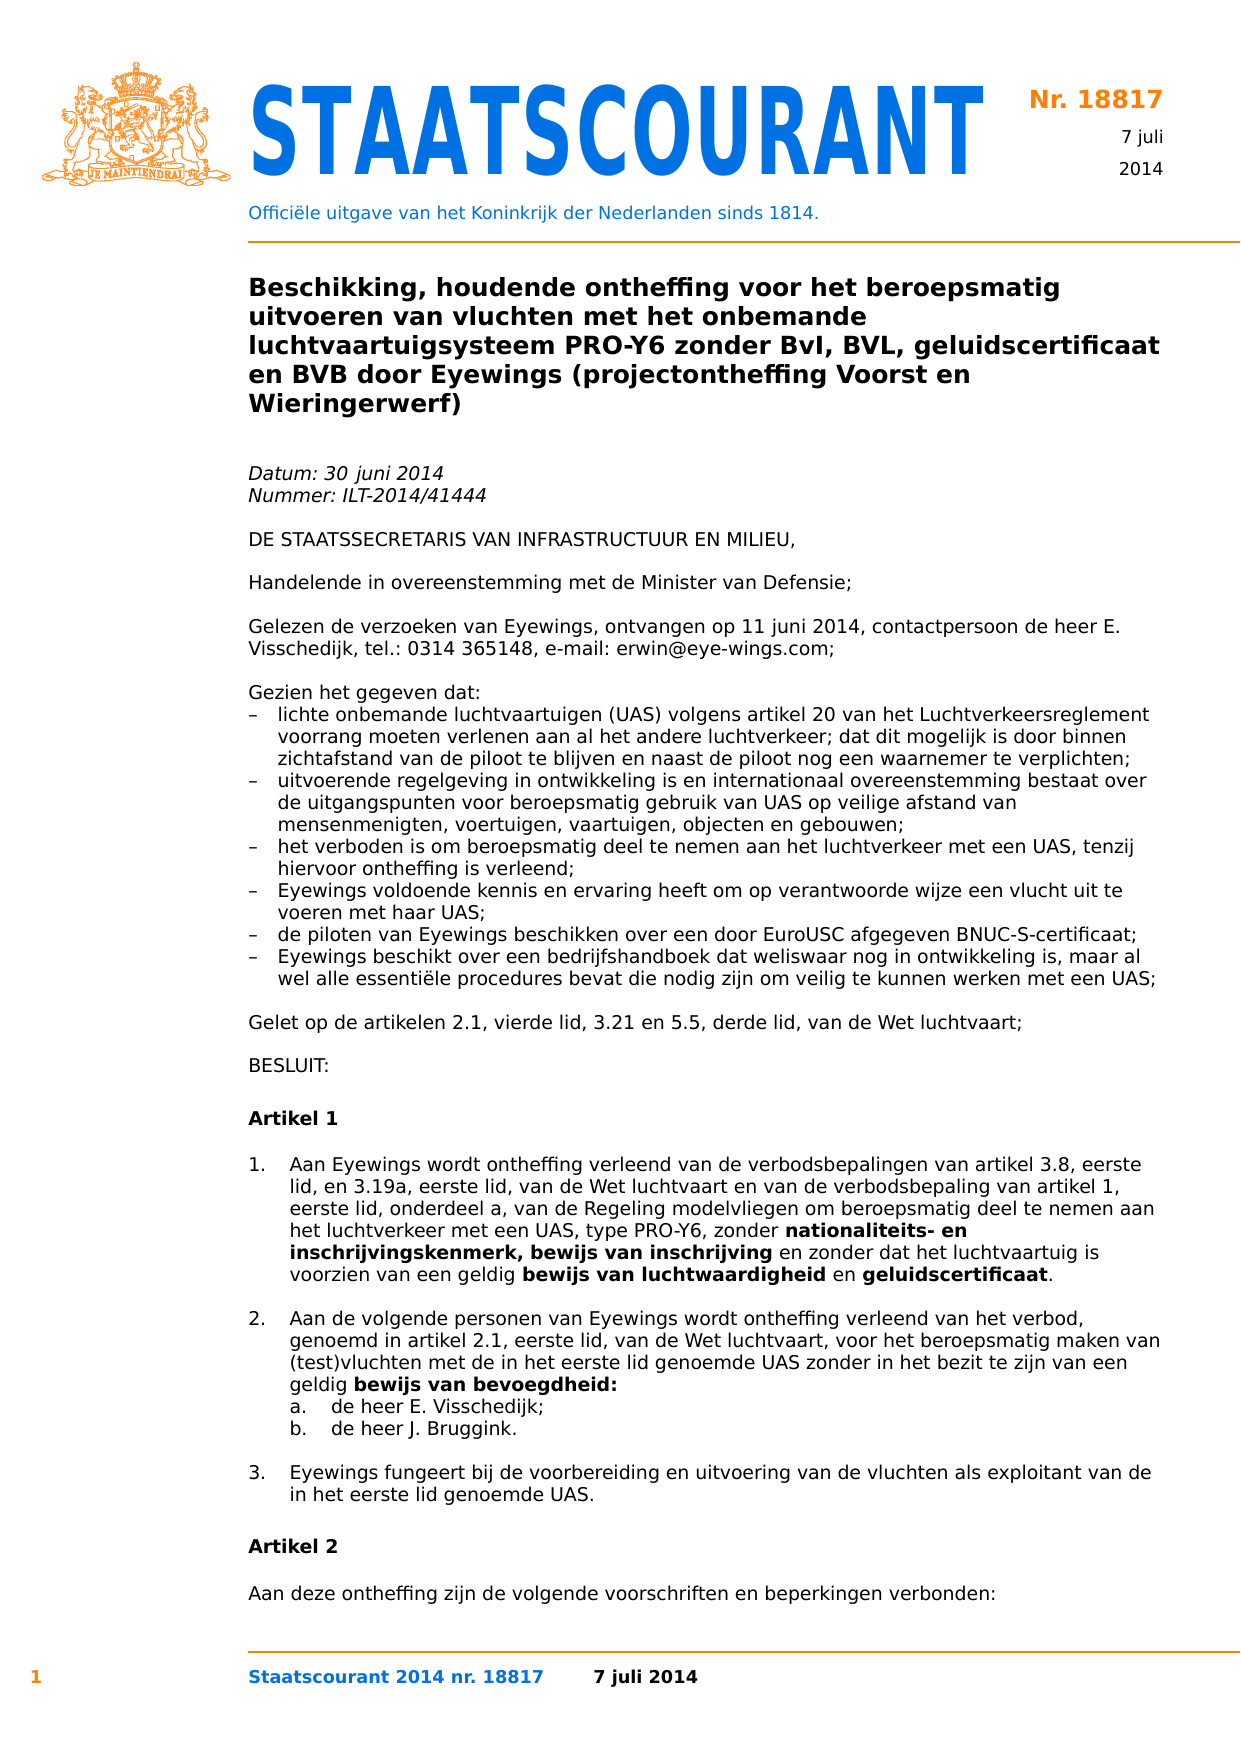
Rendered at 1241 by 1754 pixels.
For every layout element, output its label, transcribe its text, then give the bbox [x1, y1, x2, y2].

text Handelende in overeenstemming met de Minister van Defensie; [248, 572, 1163, 594]
text Nummer: ILT-2014/41444 [248, 484, 1163, 507]
text Gelezen de verzoeken van Eyewings, ontvangen op 11 juni 2014, contactpersoon de heer E. Visschedijk, tel.: 0314 365148, e-mail: erwin@eye-wings.com; [248, 616, 1163, 660]
text BESLUIT: [248, 1055, 1163, 1077]
text Gezien het gegeven dat: [248, 682, 1163, 704]
table_cell 2014 [998, 153, 1240, 203]
text DE STAATSSECRETARIS VAN INFRASTRUCTUUR EN MILIEU, [248, 528, 1163, 550]
text Aan deze ontheffing zijn de volgende voorschriften en beperkingen verbonden: [248, 1583, 1163, 1605]
text – lichte onbemande luchtvaartuigen (UAS) volgens artikel 20 van het Luchtverkeersreglement voorrang moeten verlenen aan al het andere luchtverkeer; dat dit mogelijk is door binnen zichtafstand van de piloot te blijven en naast de piloot nog een waarnemer te verplichten; [248, 704, 1163, 770]
table_header STAATSCOURANT [248, 62, 998, 203]
text 1. Aan Eyewings wordt ontheffing verleend van de verbodsbepalingen van artikel 3.8, eerste lid, en 3.19a, eerste lid, van de Wet luchtvaart en van de verbodsbepaling van artikel 1, eerste lid, onderdeel a, van de Regeling modelvliegen om beroepsmatig deel te nemen aan het luchtverkeer met een UAS, type PRO-Y6, zonder nationaliteits- en inschrijvingskenmerk, bewijs van inschrijving en zonder dat het luchtvaartuig is voorzien van een geldig bewijs van luchtwaardigheid en geluidscertificaat. [248, 1154, 1163, 1286]
text 3. Eyewings fungeert bij de voorbereiding en uitvoering van de vluchten als exploitant van de in het eerste lid genoemde UAS. [248, 1462, 1163, 1506]
text – het verboden is om beroepsmatig deel te nemen aan het luchtverkeer met een UAS, tenzij hiervoor ontheffing is verleend; [248, 836, 1163, 880]
text – de piloten van Eyewings beschikken over een door EuroUSC afgegeven BNUC-S-certificaat; [248, 924, 1163, 946]
text – Eyewings voldoende kennis en ervaring heeft om op verantwoorde wijze een vlucht uit te voeren met haar UAS; [248, 880, 1163, 924]
table_cell 7 juli [998, 121, 1240, 153]
picture [41, 62, 231, 186]
table_cell Officiële uitgave van het Koninkrijk der Nederlanden sinds 1814. [248, 203, 1240, 241]
text b. de heer J. Bruggink. [289, 1418, 1163, 1440]
text – Eyewings beschikt over een bedrijfshandboek dat weliswaar nog in ontwikkeling is, maar al wel alle essentiële procedures bevat die nodig zijn om veilig te kunnen werken met een UAS; [248, 946, 1163, 990]
text 2. Aan de volgende personen van Eyewings wordt ontheffing verleend van het verbod, genoemd in artikel 2.1, eerste lid, van de Wet luchtvaart, voor het beroepsmatig maken van (test)vluchten met de in het eerste lid genoemde UAS zonder in het bezit te zijn van een geldig bewijs van bevoegdheid: [248, 1308, 1163, 1396]
table_header Nr. 18817 [998, 62, 1240, 121]
text a. de heer E. Visschedijk; [289, 1396, 1163, 1418]
subtitle Beschikking, houdende ontheffing voor het beroepsmatig uitvoeren van vluchten met het onbemande luchtvaartuigsysteem PRO-Y6 zonder BvI, BVL, geluidscertificaat en BVB door Eyewings (projectontheffing Voorst en Wieringerwerf) [248, 273, 1163, 419]
subtitle Artikel 2 [248, 1536, 1163, 1558]
text Datum: 30 juni 2014 [248, 463, 1163, 484]
table_header [25, 62, 248, 241]
text – uitvoerende regelgeving in ontwikkeling is en internationaal overeenstemming bestaat over de uitgangspunten voor beroepsmatig gebruik van UAS op veilige afstand van mensenmenigten, voertuigen, vaartuigen, objecten en gebouwen; [248, 770, 1163, 836]
text Gelet op de artikelen 2.1, vierde lid, 3.21 en 5.5, derde lid, van de Wet luchtvaart; [248, 1012, 1163, 1033]
subtitle Artikel 1 [248, 1107, 1163, 1129]
